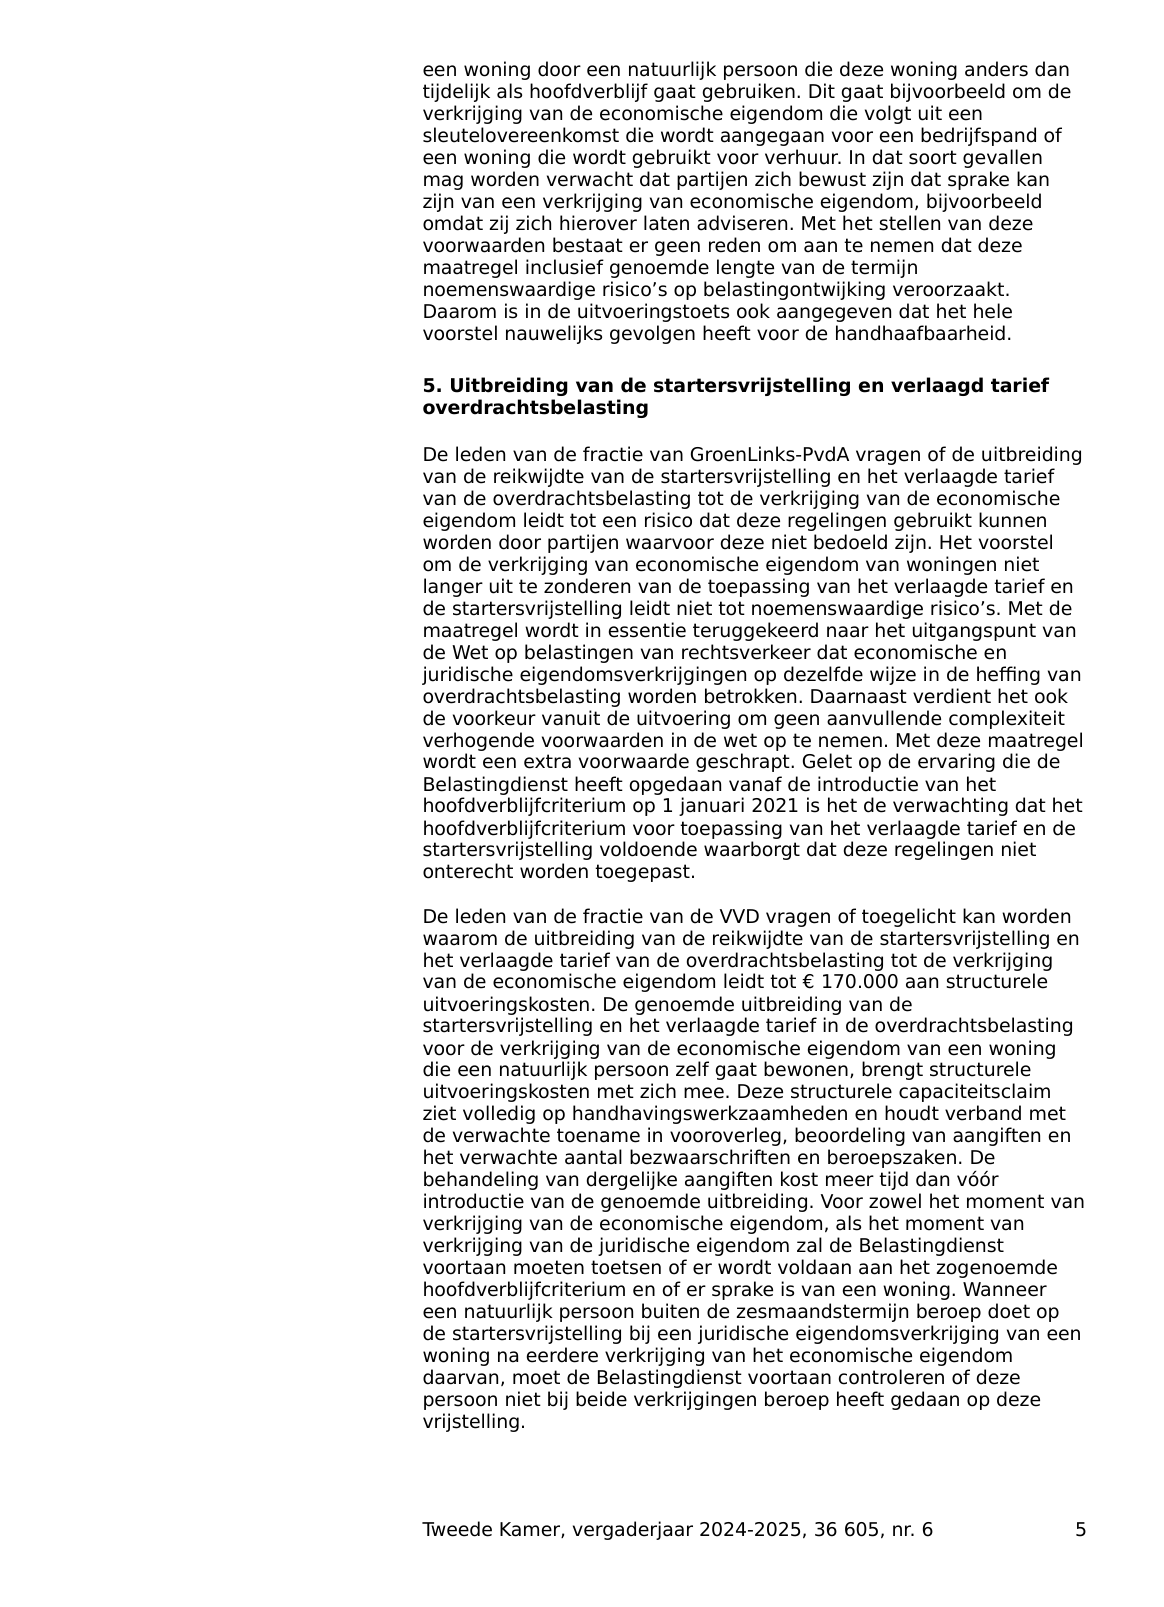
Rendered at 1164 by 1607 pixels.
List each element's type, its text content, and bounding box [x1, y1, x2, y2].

subtitle 5. Uitbreiding van de startersvrijstelling en verlaagd tarief overdrachtsbelasting [422, 375, 1087, 419]
text De leden van de fractie van GroenLinks-PvdA vragen of de uitbreiding van de reikwijdte van de startersvrijstelling en het verlaagde tarief van de overdrachtsbelasting tot de verkrijging van de economische eigendom leidt tot een risico dat deze regelingen gebruikt kunnen worden door partijen waarvoor deze niet bedoeld zijn. Het voorstel om de verkrijging van economische eigendom van woningen niet langer uit te zonderen van de toepassing van het verlaagde tarief en de startersvrijstelling leidt niet tot noemenswaardige risico’s. Met de maatregel wordt in essentie teruggekeerd naar het uitgangspunt van de Wet op belastingen van rechtsverkeer dat economische en juridische eigendomsverkrijgingen op dezelfde wijze in de heffing van overdrachtsbelasting worden betrokken. Daarnaast verdient het ook de voorkeur vanuit de uitvoering om geen aanvullende complexiteit verhogende voorwaarden in de wet op te nemen. Met deze maatregel wordt een extra voorwaarde geschrapt. Gelet op de ervaring die de Belastingdienst heeft opgedaan vanaf de introductie van het hoofdverblijfcriterium op 1 januari 2021 is het de verwachting dat het hoofdverblijfcriterium voor toepassing van het verlaagde tarief en de startersvrijstelling voldoende waarborgt dat deze regelingen niet onterecht worden toegepast. [422, 444, 1087, 883]
text een woning door een natuurlijk persoon die deze woning anders dan tijdelijk als hoofdverblijf gaat gebruiken. Dit gaat bijvoorbeeld om de verkrijging van de economische eigendom die volgt uit een sleutelovereenkomst die wordt aangegaan voor een bedrijfspand of een woning die wordt gebruikt voor verhuur. In dat soort gevallen mag worden verwacht dat partijen zich bewust zijn dat sprake kan zijn van een verkrijging van economische eigendom, bijvoorbeeld omdat zij zich hierover laten adviseren. Met het stellen van deze voorwaarden bestaat er geen reden om aan te nemen dat deze maatregel inclusief genoemde lengte van de termijn noemenswaardige risico’s op belastingontwijking veroorzaakt. Daarom is in de uitvoeringstoets ook aangegeven dat het hele voorstel nauwelijks gevolgen heeft voor de handhaafbaarheid. [422, 59, 1087, 345]
text De leden van de fractie van de VVD vragen of toegelicht kan worden waarom de uitbreiding van de reikwijdte van de startersvrijstelling en het verlaagde tarief van de overdrachtsbelasting tot de verkrijging van de economische eigendom leidt tot € 170.000 aan structurele uitvoeringskosten. De genoemde uitbreiding van de startersvrijstelling en het verlaagde tarief in de overdrachtsbelasting voor de verkrijging van de economische eigendom van een woning die een natuurlijk persoon zelf gaat bewonen, brengt structurele uitvoeringskosten met zich mee. Deze structurele capaciteitsclaim ziet volledig op handhavingswerkzaamheden en houdt verband met de verwachte toename in vooroverleg, beoordeling van aangiften en het verwachte aantal bezwaarschriften en beroepszaken. De behandeling van dergelijke aangiften kost meer tijd dan vóór introductie van de genoemde uitbreiding. Voor zowel het moment van verkrijging van de economische eigendom, als het moment van verkrijging van de juridische eigendom zal de Belastingdienst voortaan moeten toetsen of er wordt voldaan aan het zogenoemde hoofdverblijfcriterium en of er sprake is van een woning. Wanneer een natuurlijk persoon buiten de zesmaandstermijn beroep doet op de startersvrijstelling bij een juridische eigendomsverkrijging van een woning na eerdere verkrijging van het economische eigendom daarvan, moet de Belastingdienst voortaan controleren of deze persoon niet bij beide verkrijgingen beroep heeft gedaan op deze vrijstelling. [422, 906, 1087, 1433]
